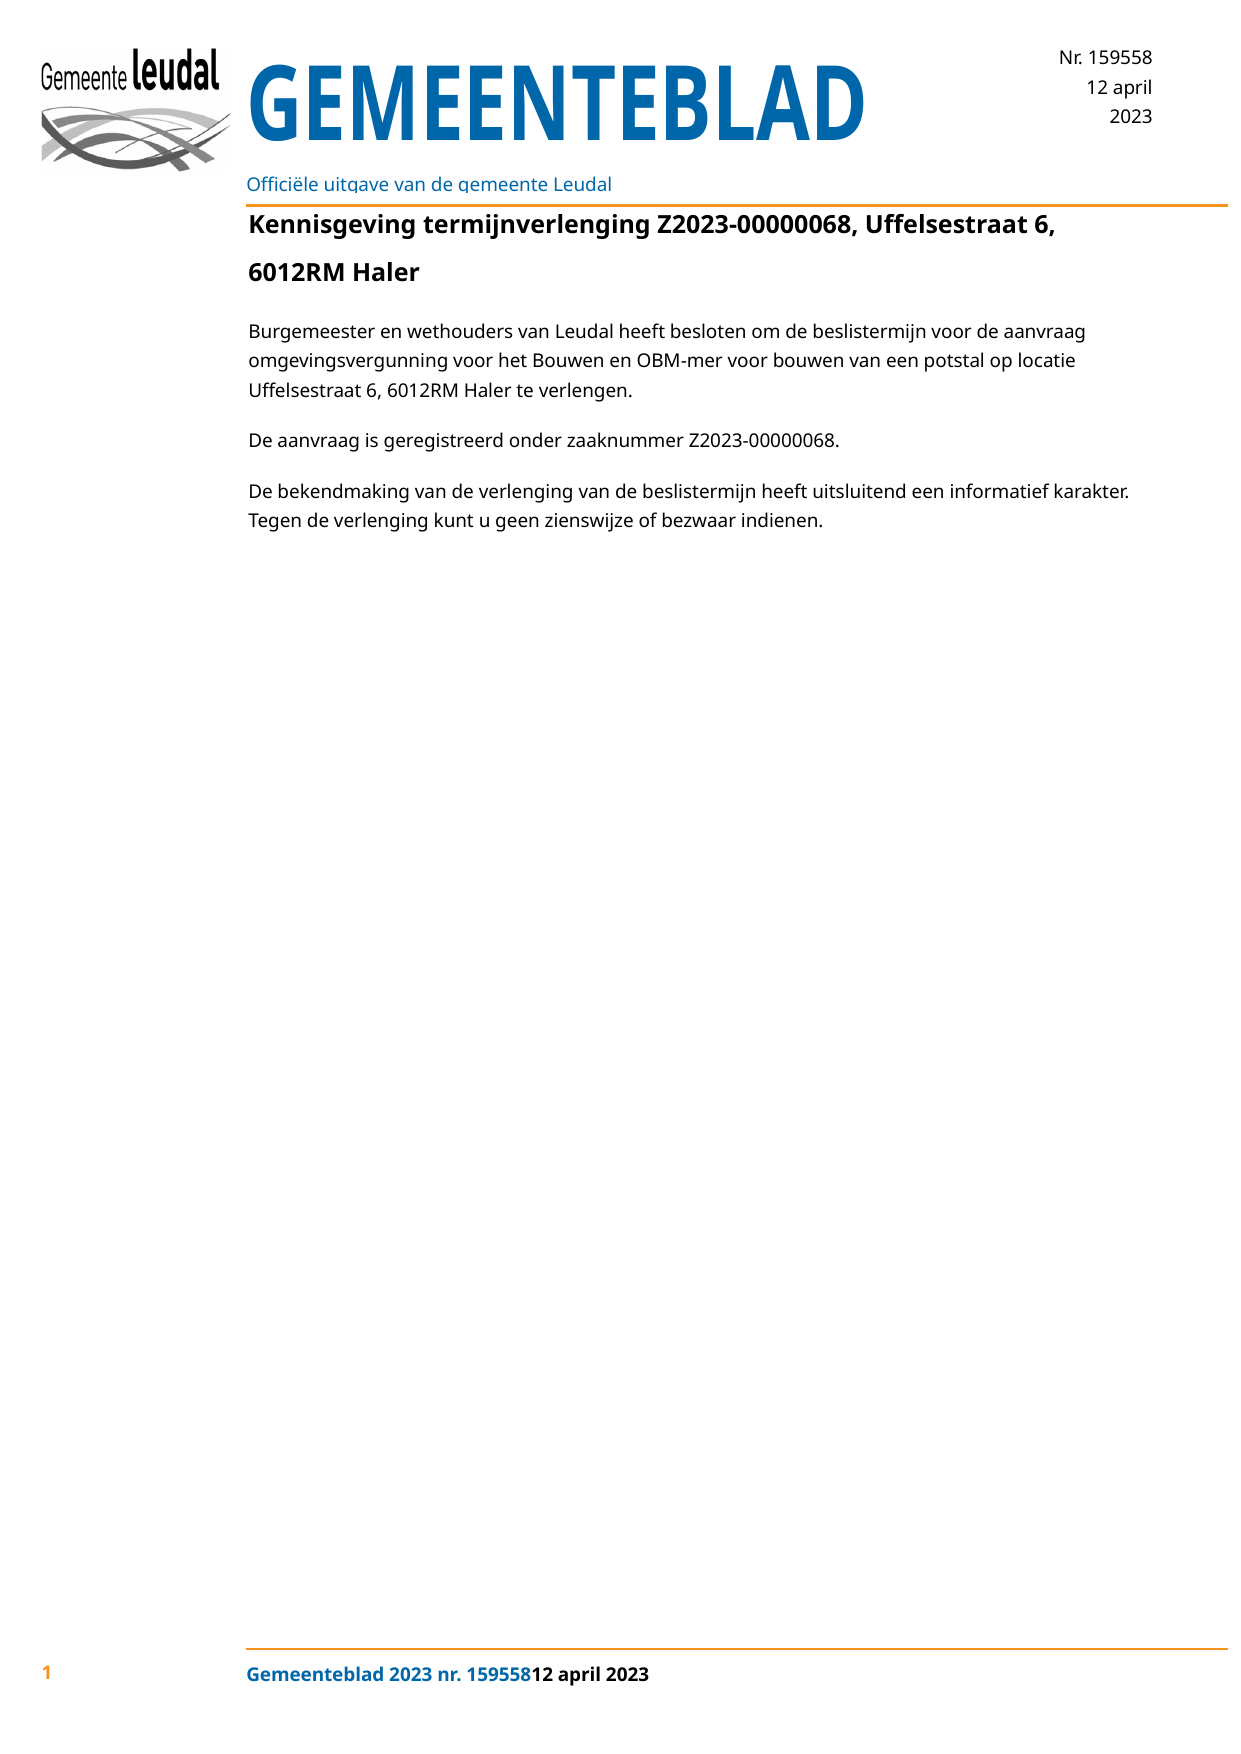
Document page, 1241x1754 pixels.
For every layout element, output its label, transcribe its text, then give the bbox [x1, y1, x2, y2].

text Burgemeester en wethouders van Leudal heeft besloten om de beslistermijn voor de aanvraag omgevingsvergunning voor het Bouwen en OBM-mer voor bouwen van een potstal op locatie Uffelsestraat 6, 6012RM Haler te verlengen. [248, 318, 1152, 403]
text De bekendmaking van de verlenging van de beslistermijn heeft uitsluitend een informatief karakter. Tegen de verlenging kunt u geen zienswijze of bezwaar indienen. [248, 478, 1152, 533]
picture [41, 47, 231, 172]
text De aanvraag is geregistreerd onder zaaknummer Z2023-00000068. [248, 427, 1152, 453]
text Kennisgeving termijnverlenging Z2023-00000068, Uffelsestraat 6, 6012RM Haler [248, 207, 1152, 288]
